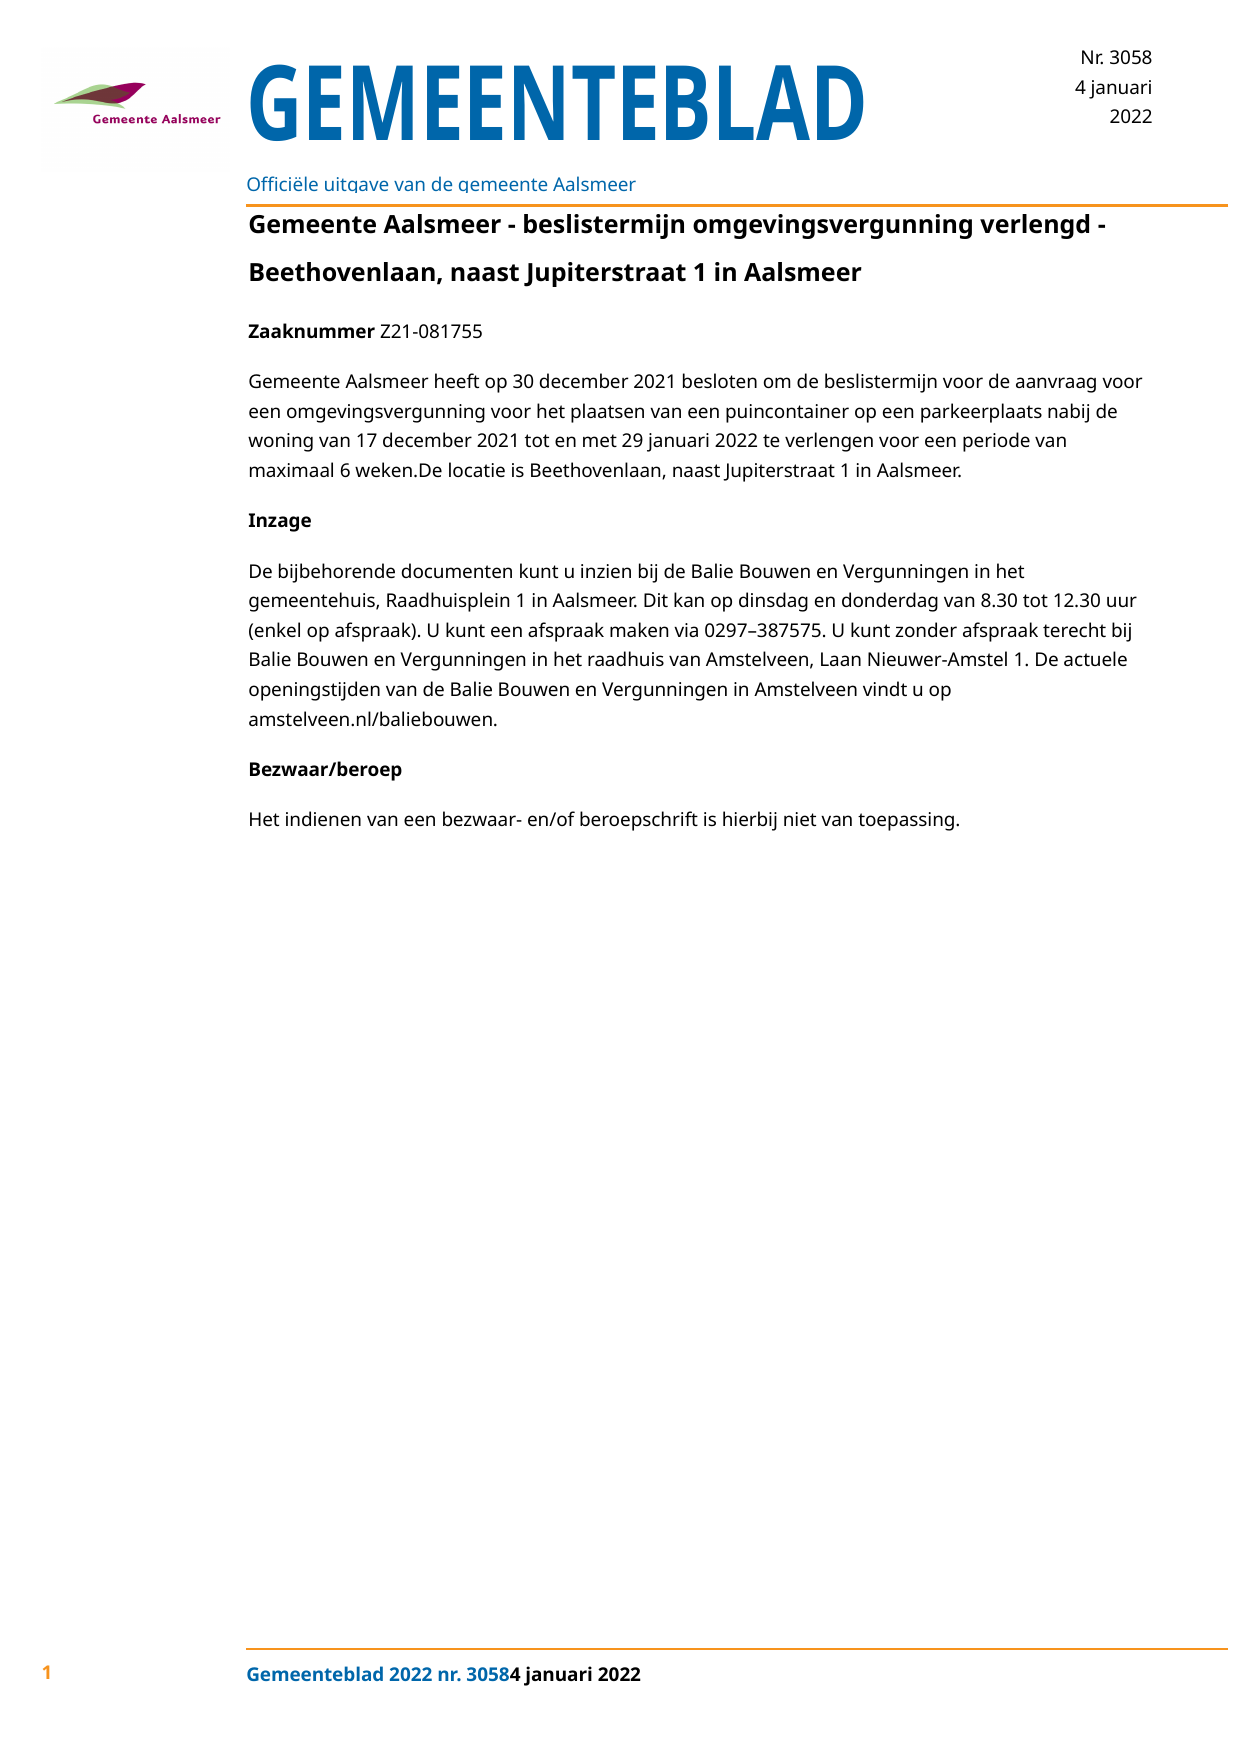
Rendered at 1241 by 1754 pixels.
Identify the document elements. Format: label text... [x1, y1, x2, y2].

picture [41, 47, 231, 172]
text Het indienen van een bezwaar- en/of beroepschrift is hierbij niet van toepassing. [248, 807, 1152, 832]
text Gemeente Aalsmeer heeft op 30 december 2021 besloten om de beslistermijn voor de aanvraag voor een omgevingsvergunning voor het plaatsen van een puincontainer op een parkeerplaats nabij de woning van 17 december 2021 tot en met 29 januari 2022 te verlengen voor een periode van maximaal 6 weken.De locatie is Beethovenlaan, naast Jupiterstraat 1 in Aalsmeer. [248, 368, 1152, 483]
text De bijbehorende documenten kunt u inzien bij de Balie Bouwen en Vergunningen in het gemeentehuis, Raadhuisplein 1 in Aalsmeer. Dit kan op dinsdag en donderdag van 8.30 tot 12.30 uur (enkel op afspraak). U kunt een afspraak maken via 0297–387575. U kunt zonder afspraak terecht bij Balie Bouwen en Vergunningen in het raadhuis van Amstelveen, Laan Nieuwer-Amstel 1. De actuele openingstijden van de Balie Bouwen en Vergunningen in Amstelveen vindt u op amstelveen.nl/baliebouwen. [248, 558, 1152, 732]
text Gemeente Aalsmeer - beslistermijn omgevingsvergunning verlengd - Beethovenlaan, naast Jupiterstraat 1 in Aalsmeer [248, 207, 1152, 288]
text Zaaknummer Z21-081755 [248, 318, 1152, 344]
text Inzage [248, 507, 1152, 533]
text Bezwaar/beroep [248, 756, 1152, 782]
